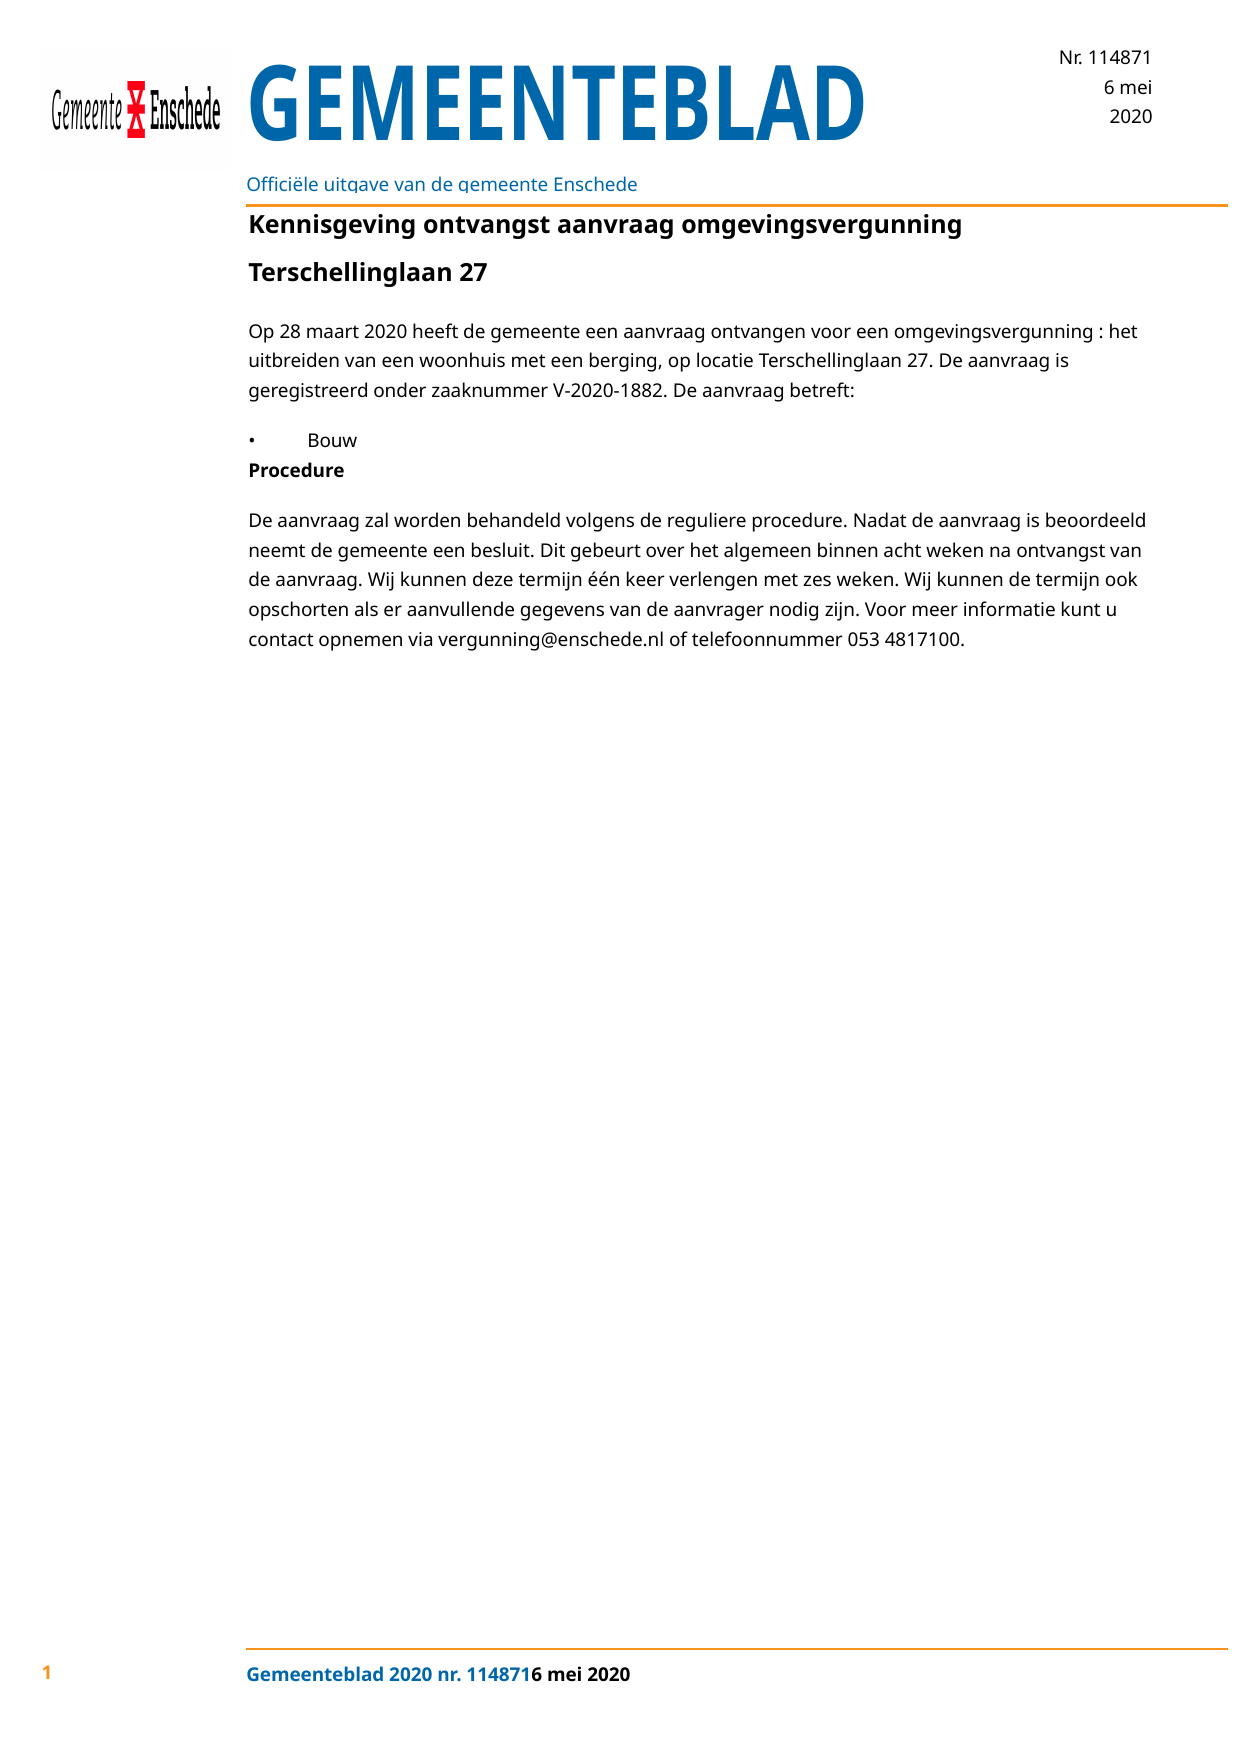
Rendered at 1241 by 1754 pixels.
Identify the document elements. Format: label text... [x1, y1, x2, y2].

text De aanvraag zal worden behandeld volgens de reguliere procedure. Nadat de aanvraag is beoordeeld neemt de gemeente een besluit. Dit gebeurt over het algemeen binnen acht weken na ontvangst van de aanvraag. Wij kunnen deze termijn één keer verlengen met zes weken. Wij kunnen de termijn ook opschorten als er aanvullende gegevens van de aanvrager nodig zijn. Voor meer informatie kunt u contact opnemen via vergunning@enschede.nl of telefoonnummer 053 4817100. [248, 507, 1152, 652]
text Op 28 maart 2020 heeft de gemeente een aanvraag ontvangen voor een omgevingsvergunning : het uitbreiden van een woonhuis met een berging, op locatie Terschellinglaan 27. De aanvraag is geregistreerd onder zaaknummer V-2020-1882. De aanvraag betreft: [248, 318, 1152, 403]
picture [41, 47, 231, 172]
text Procedure [248, 457, 1152, 483]
text Kennisgeving ontvangst aanvraag omgevingsvergunning Terschellinglaan 27 [248, 207, 1152, 288]
list Bouw [248, 427, 1152, 453]
